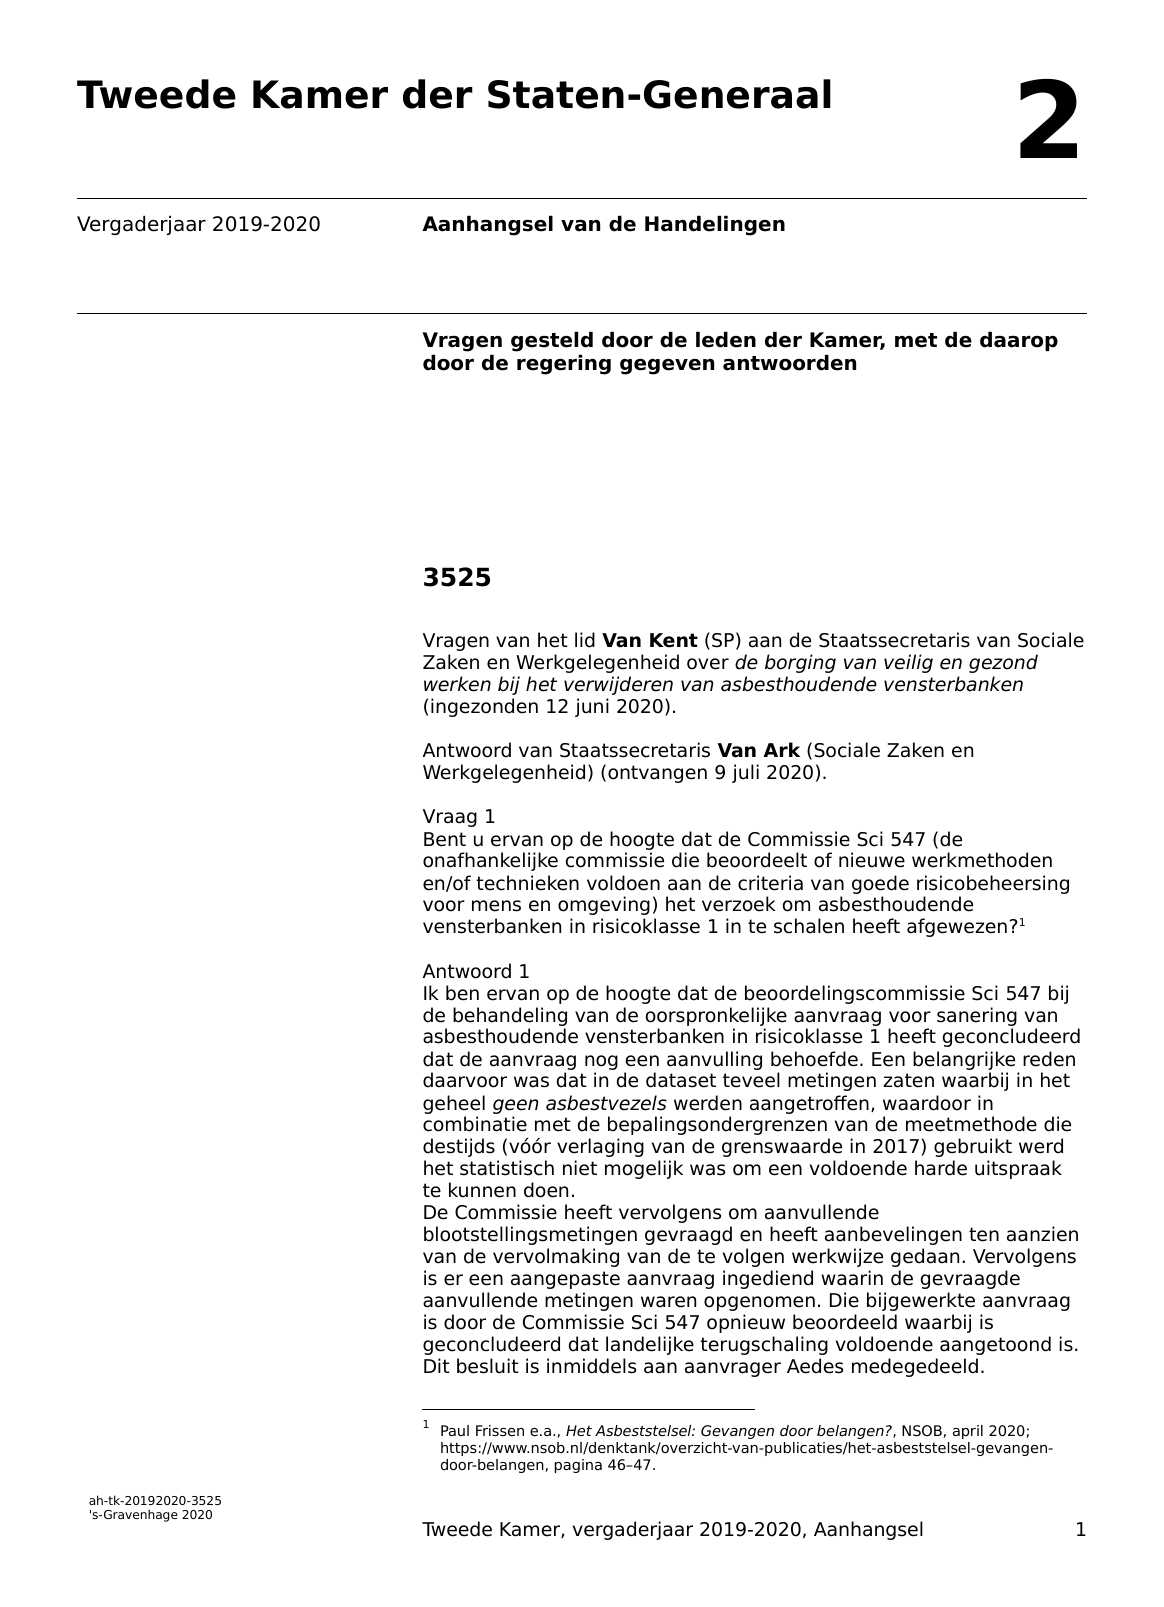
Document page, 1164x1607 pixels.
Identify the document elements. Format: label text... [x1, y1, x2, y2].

table_header Tweede Kamer der Staten-Generaal [77, 59, 886, 198]
text Paul Frissen e.a., Het Asbeststelsel: Gevangen door belangen?, NSOB, april 2020; https://www.nsob.nl/denktank/overzicht-van-publicaties/het-asbeststelsel-gevangen-door-belangen, pagina 46–47. [422, 1418, 1087, 1474]
text Vragen van het lid Van Kent (SP) aan de Staatssecretaris van Sociale Zaken en Werkgelegenheid over de borging van veilig en gezond werken bij het verwijderen van asbesthoudende vensterbanken (ingezonden 12 juni 2020). [422, 630, 1087, 718]
table_cell Vergaderjaar 2019-2020 [77, 199, 422, 313]
table_header 2 [886, 59, 1087, 198]
text 3525 [422, 563, 1087, 592]
text De Commissie heeft vervolgens om aanvullende blootstellingsmetingen gevraagd en heeft aanbevelingen ten aanzien van de vervolmaking van de te volgen werkwijze gedaan. Vervolgens is er een aangepaste aanvraag ingediend waarin de gevraagde aanvullende metingen waren opgenomen. Die bijgewerkte aanvraag is door de Commissie Sci 547 opnieuw beoordeeld waarbij is geconcludeerd dat landelijke terugschaling voldoende aangetoond is. Dit besluit is inmiddels aan aanvrager Aedes medegedeeld. [422, 1202, 1087, 1378]
table_cell Vragen gesteld door de leden der Kamer, met de daarop door de regering gegeven antwoorden [422, 314, 1087, 375]
text Antwoord van Staatssecretaris Van Ark (Sociale Zaken en Werkgelegenheid) (ontvangen 9 juli 2020). [422, 740, 1087, 784]
text ah-tk-20192020-3525 [88, 1494, 323, 1508]
text 's-Gravenhage 2020 [88, 1508, 323, 1522]
text Ik ben ervan op de hoogte dat de beoordelingscommissie Sci 547 bij de behandeling van de oorspronkelijke aanvraag voor sanering van asbesthoudende vensterbanken in risicoklasse 1 heeft geconcludeerd dat de aanvraag nog een aanvulling behoefde. Een belangrijke reden daarvoor was dat in de dataset teveel metingen zaten waarbij in het geheel geen asbestvezels werden aangetroffen, waardoor in combinatie met de bepalingsondergrenzen van de meetmethode die destijds (vóór verlaging van de grenswaarde in 2017) gebruikt werd het statistisch niet mogelijk was om een voldoende harde uitspraak te kunnen doen. [422, 982, 1087, 1202]
table_cell Aanhangsel van de Handelingen [422, 199, 1087, 313]
text Bent u ervan op de hoogte dat de Commissie Sci 547 (de onafhankelijke commissie die beoordeelt of nieuwe werkmethoden en/of technieken voldoen aan de criteria van goede risicobeheersing voor mens en omgeving) het verzoek om asbesthoudende vensterbanken in risicoklasse 1 in te schalen heeft afgewezen? [422, 828, 1087, 938]
text Antwoord 1 [422, 961, 1087, 982]
table_cell [77, 314, 422, 375]
text Vraag 1 [422, 806, 1087, 828]
